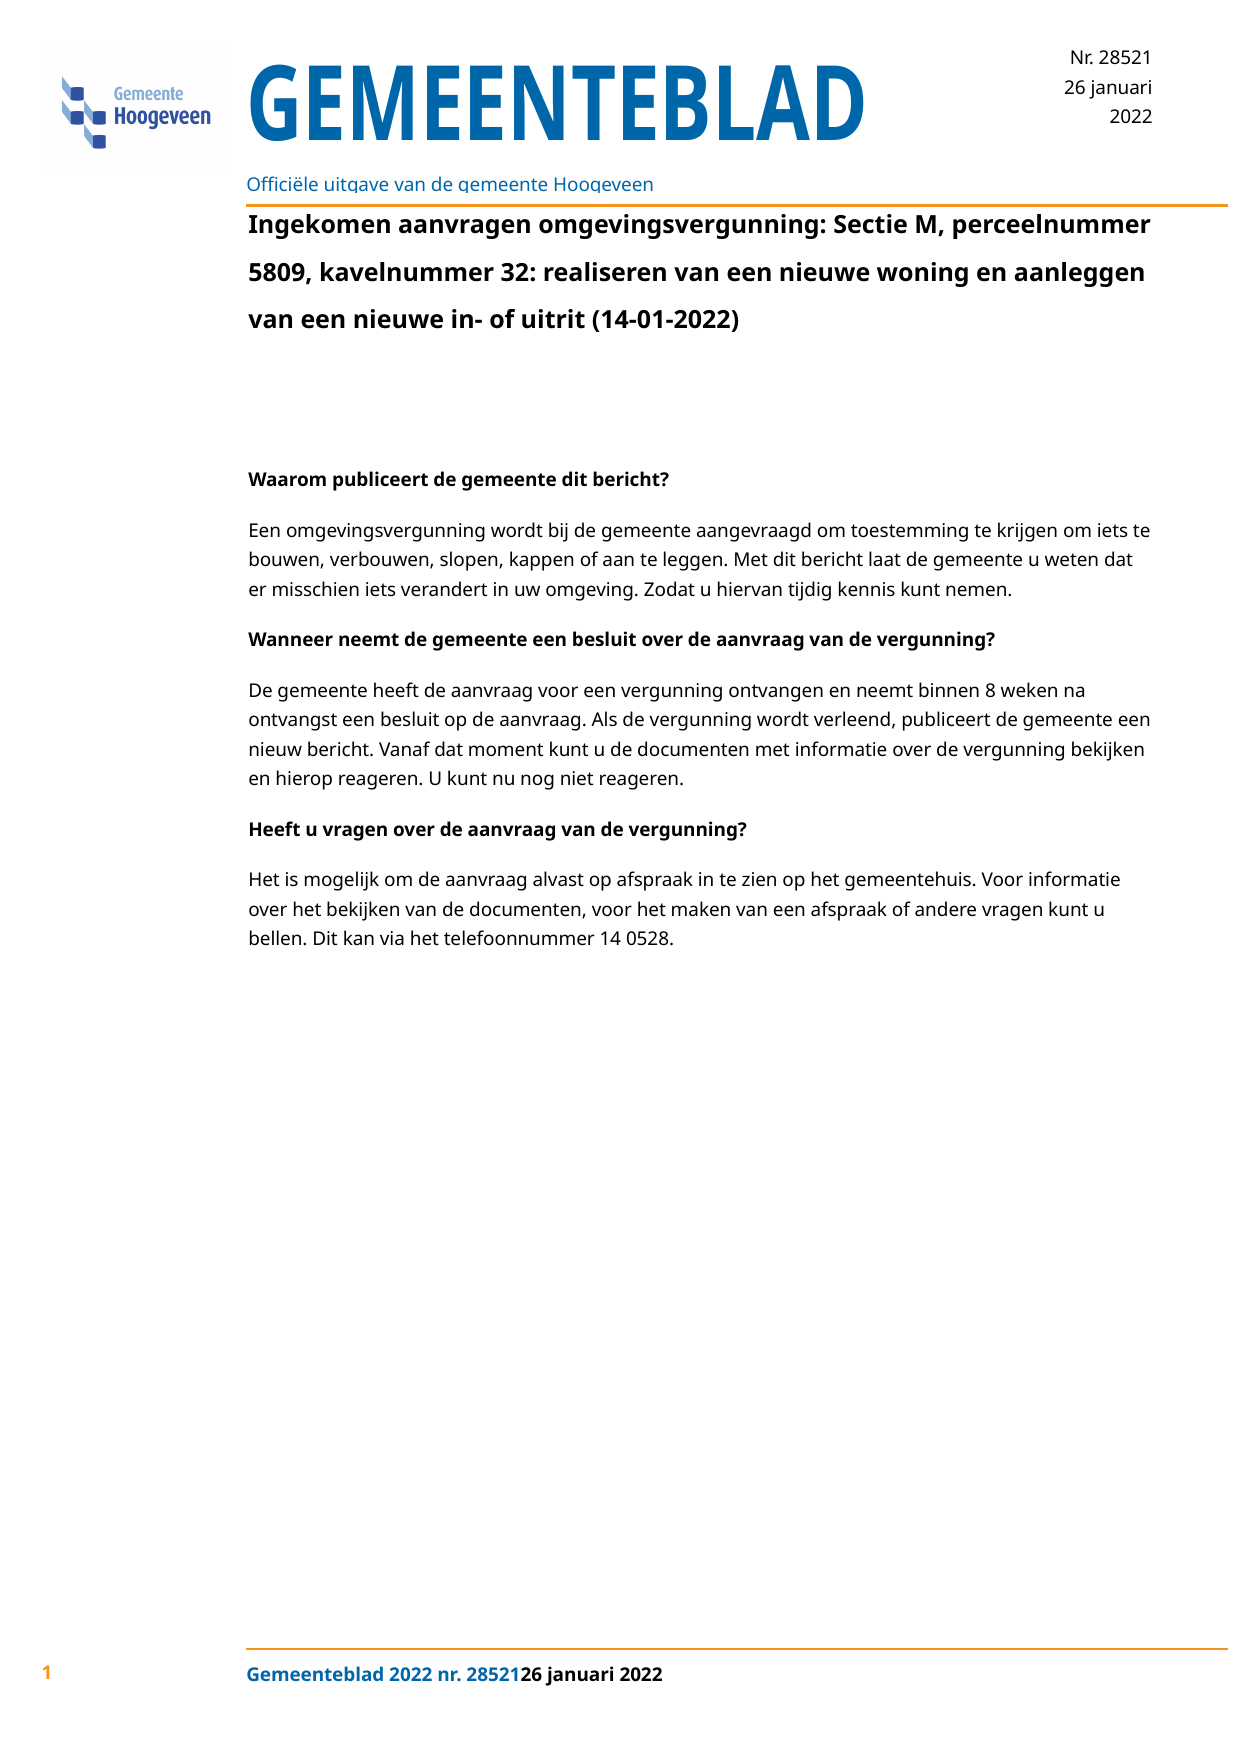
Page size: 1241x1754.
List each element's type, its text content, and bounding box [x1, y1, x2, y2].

text Wanneer neemt de gemeente een besluit over de aanvraag van de vergunning? [248, 626, 1152, 652]
picture [41, 47, 231, 172]
text Ingekomen aanvragen omgevingsvergunning: Sectie M, perceelnummer 5809, kavelnummer 32: realiseren van een nieuwe woning en aanleggen van een nieuwe in- of uitrit (14-01-2022) [248, 207, 1152, 336]
text Heeft u vragen over de aanvraag van de vergunning? [248, 816, 1152, 842]
text Het is mogelijk om de aanvraag alvast op afspraak in te zien op het gemeentehuis. Voor informatie over het bekijken van de documenten, voor het maken van een afspraak of andere vragen kunt u bellen. Dit kan via het telefoonnummer 14 0528. [248, 866, 1152, 951]
text Een omgevingsvergunning wordt bij de gemeente aangevraagd om toestemming te krijgen om iets te bouwen, verbouwen, slopen, kappen of aan te leggen. Met dit bericht laat de gemeente u weten dat er misschien iets verandert in uw omgeving. Zodat u hiervan tijdig kennis kunt nemen. [248, 517, 1152, 602]
text De gemeente heeft de aanvraag voor een vergunning ontvangen en neemt binnen 8 weken na ontvangst een besluit op de aanvraag. Als de vergunning wordt verleend, publiceert de gemeente een nieuw bericht. Vanaf dat moment kunt u de documenten met informatie over de vergunning bekijken en hierop reageren. U kunt nu nog niet reageren. [248, 677, 1152, 791]
text Waarom publiceert de gemeente dit bericht? [248, 466, 1152, 492]
